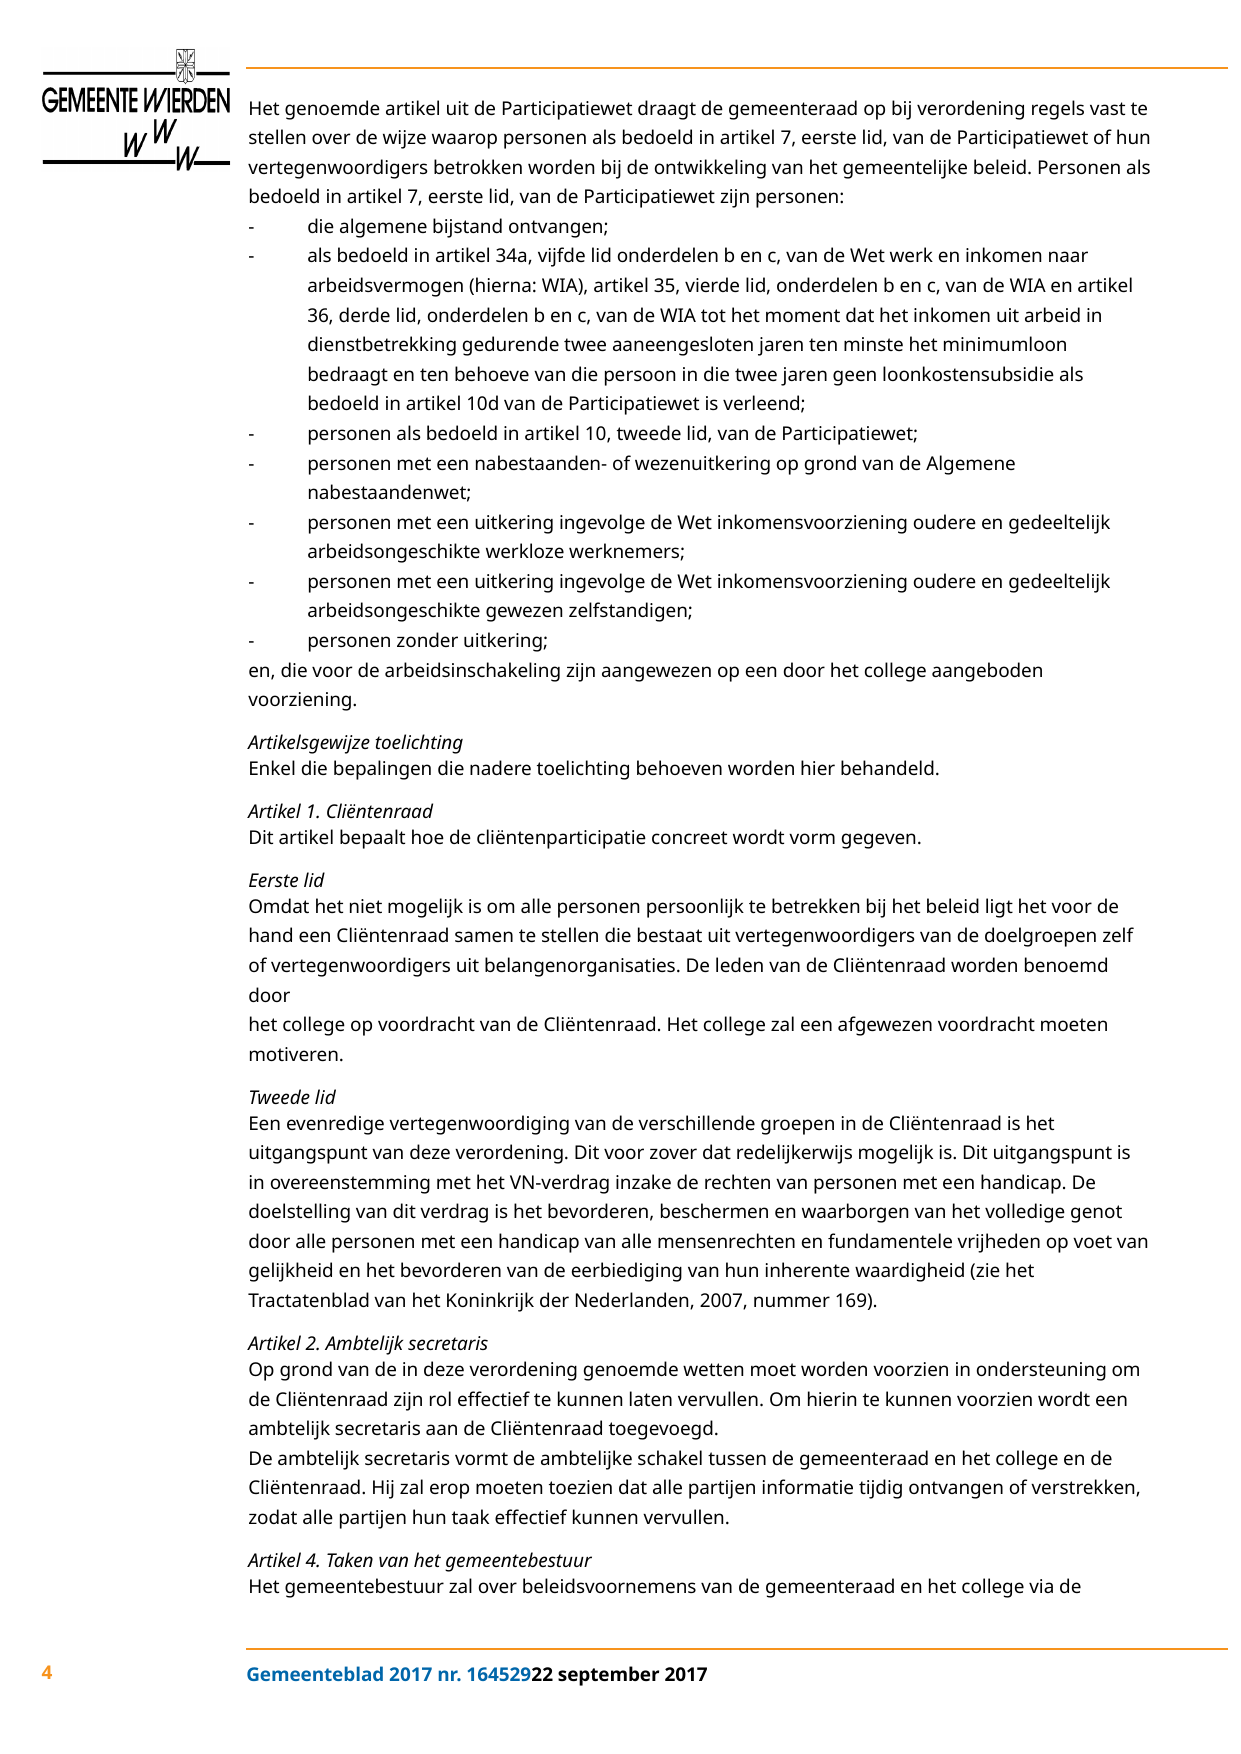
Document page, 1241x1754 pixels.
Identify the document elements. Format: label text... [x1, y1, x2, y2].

text De ambtelijk secretaris vormt de ambtelijke schakel tussen de gemeenteraad en het college en de Cliëntenraad. Hij zal erop moeten toezien dat alle partijen informatie tijdig ontvangen of verstrekken, zodat alle partijen hun taak effectief kunnen vervullen. [248, 1445, 1152, 1530]
text Dit artikel bepaalt hoe de cliëntenparticipatie concreet wordt vorm gegeven. [248, 824, 1152, 850]
text Een evenredige vertegenwoordiging van de verschillende groepen in de Cliëntenraad is het uitgangspunt van deze verordening. Dit voor zover dat redelijkerwijs mogelijk is. Dit uitgangspunt is in overeenstemming met het VN-verdrag inzake de rechten van personen met een handicap. De doelstelling van dit verdrag is het bevorderen, beschermen en waarborgen van het volledige genot door alle personen met een handicap van alle mensenrechten en fundamentele vrijheden op voet van gelijkheid en het bevorderen van de eerbiediging van hun inherente waardigheid (zie het Tractatenblad van het Koninkrijk der Nederlanden, 2007, nummer 169). [248, 1110, 1152, 1313]
text Artikel 2. Ambtelijk secretaris [248, 1330, 1152, 1356]
list personen met een nabestaanden- of wezenuitkering op grond van de Algemene nabestaandenwet; [248, 450, 1152, 505]
list personen zonder uitkering; [248, 627, 1152, 653]
text Het gemeentebestuur zal over beleidsvoornemens van de gemeenteraad en het college via de [248, 1573, 1152, 1599]
list als bedoeld in artikel 34a, vijfde lid onderdelen b en c, van de Wet werk en inkomen naar arbeidsvermogen (hierna: WIA), artikel 35, vierde lid, onderdelen b en c, van de WIA en artikel 36, derde lid, onderdelen b en c, van de WIA tot het moment dat het inkomen uit arbeid in dienstbetrekking gedurende twee aaneengesloten jaren ten minste het minimumloon bedraagt en ten behoeve van die persoon in die twee jaren geen loonkostensubsidie als bedoeld in artikel 10d van de Participatiewet is verleend; [248, 243, 1152, 416]
text Artikel 1. Cliëntenraad [248, 798, 1152, 824]
text hand een Cliëntenraad samen te stellen die bestaat uit vertegenwoordigers van de doelgroepen zelf of vertegenwoordigers uit belangenorganisaties. De leden van de Cliëntenraad worden benoemd door [248, 923, 1152, 1007]
text en, die voor de arbeidsinschakeling zijn aangewezen op een door het college aangeboden voorziening. [248, 657, 1152, 712]
list personen met een uitkering ingevolge de Wet inkomensvoorziening oudere en gedeeltelijk arbeidsongeschikte werkloze werknemers; [248, 509, 1152, 564]
text Artikel 4. Taken van het gemeentebestuur [248, 1547, 1152, 1573]
text Artikelsgewijze toelichting [248, 729, 1152, 755]
text Het genoemde artikel uit de Participatiewet draagt de gemeenteraad op bij verordening regels vast te stellen over de wijze waarop personen als bedoeld in artikel 7, eerste lid, van de Participatiewet of hun vertegenwoordigers betrokken worden bij de ontwikkeling van het gemeentelijke beleid. Personen als bedoeld in artikel 7, eerste lid, van de Participatiewet zijn personen: [248, 95, 1152, 209]
text Enkel die bepalingen die nadere toelichting behoeven worden hier behandeld. [248, 755, 1152, 781]
text Op grond van de in deze verordening genoemde wetten moet worden voorzien in ondersteuning om de Cliëntenraad zijn rol effectief te kunnen laten vervullen. Om hierin te kunnen voorzien wordt een ambtelijk secretaris aan de Cliëntenraad toegevoegd. [248, 1356, 1152, 1441]
picture [41, 47, 231, 172]
list die algemene bijstand ontvangen; [248, 213, 1152, 239]
text Tweede lid [248, 1084, 1152, 1110]
text Eerste lid [248, 867, 1152, 893]
list personen met een uitkering ingevolge de Wet inkomensvoorziening oudere en gedeeltelijk arbeidsongeschikte gewezen zelfstandigen; [248, 568, 1152, 623]
text Omdat het niet mogelijk is om alle personen persoonlijk te betrekken bij het beleid ligt het voor de [248, 893, 1152, 919]
text het college op voordracht van de Cliëntenraad. Het college zal een afgewezen voordracht moeten motiveren. [248, 1011, 1152, 1067]
list personen als bedoeld in artikel 10, tweede lid, van de Participatiewet; [248, 420, 1152, 446]
